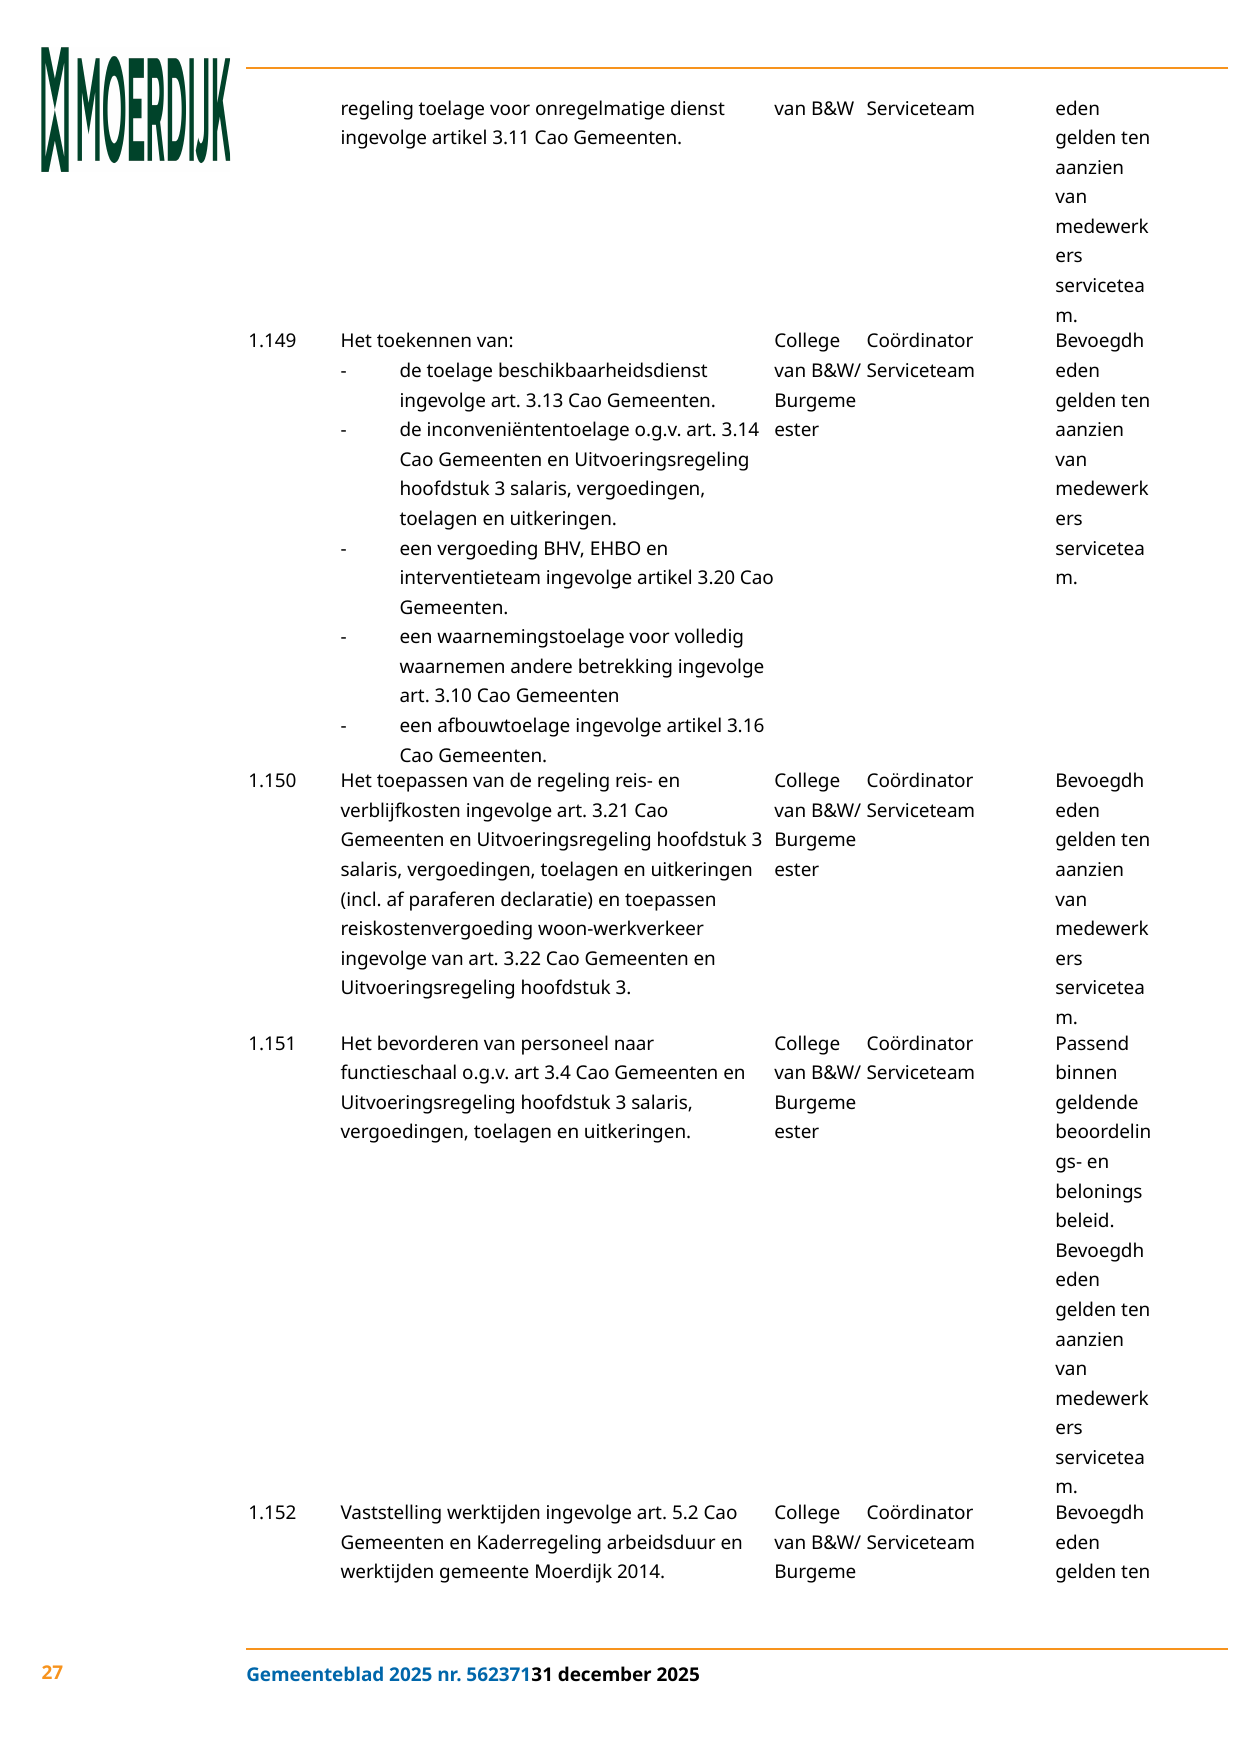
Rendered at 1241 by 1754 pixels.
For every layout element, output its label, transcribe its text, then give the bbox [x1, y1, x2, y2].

picture [41, 47, 231, 172]
table_cell Het bevorderen van personeel naar functieschaal o.g.v. art 3.4 Cao Gemeenten en Uitvoeringsregeling hoofdstuk 3 salaris, vergoedingen, toelagen en uitkeringen. [340, 1030, 774, 1499]
table_cell Het toekennen van: de toelage beschikbaarheidsdienst ingevolge art. 3.13 Cao Gemeenten. de inconveniëntentoelage o.g.v. art. 3.14 Cao Gemeenten en Uitvoeringsregeling hoofdstuk 3 salaris, vergoedingen, toelagen en uitkeringen. een vergoeding BHV, EHBO en interventieteam ingevolge artikel 3.20 Cao Gemeenten. een waarnemingstoelage voor volledig waarnemen andere betrekking ingevolge art. 3.10 Cao Gemeenten een afbouwtoelage ingevolge artikel 3.16 Cao Gemeenten. [340, 328, 774, 767]
table_cell Coördinator Serviceteam [866, 328, 1055, 767]
table_cell College van B&W/ Burgeme [774, 1499, 866, 1584]
table_cell van B&W [774, 95, 866, 328]
table_cell 1.152 [248, 1499, 340, 1584]
table_cell College van B&W/ Burgemeester [774, 768, 866, 1030]
table_cell eden gelden ten aanzien van medewerkers serviceteam. [1055, 95, 1152, 328]
table_cell Passend binnen geldende beoordelings- en beloningsbeleid. Bevoegdheden gelden ten aanzien van medewerkers serviceteam. [1055, 1030, 1152, 1499]
table_cell Het toepassen van de regeling reis- en verblijfkosten ingevolge art. 3.21 Cao Gemeenten en Uitvoeringsregeling hoofdstuk 3 salaris, vergoedingen, toelagen en uitkeringen (incl. af paraferen declaratie) en toepassen reiskostenvergoeding woon-werkverkeer ingevolge van art. 3.22 Cao Gemeenten en Uitvoeringsregeling hoofdstuk 3. [340, 768, 774, 1030]
table_cell Serviceteam [866, 95, 1055, 328]
table_cell College van B&W/ Burgemeester [774, 1030, 866, 1499]
table_cell 1.150 [248, 768, 340, 1030]
table_cell regeling toelage voor onregelmatige dienst ingevolge artikel 3.11 Cao Gemeenten. [340, 95, 774, 328]
table_cell 1.149 [248, 328, 340, 767]
table_cell Coördinator Serviceteam [866, 1030, 1055, 1499]
table_cell College van B&W/ Burgemeester [774, 328, 866, 767]
table_cell Bevoegdheden gelden ten aanzien van medewerkers serviceteam. [1055, 768, 1152, 1030]
table_cell 1.151 [248, 1030, 340, 1499]
table_cell Bevoegdheden gelden ten [1055, 1499, 1152, 1584]
table_cell Bevoegdheden gelden ten aanzien van medewerkers serviceteam. [1055, 328, 1152, 767]
table_cell Coördinator Serviceteam [866, 768, 1055, 1030]
table_cell [248, 95, 340, 328]
table_cell Coördinator Serviceteam [866, 1499, 1055, 1584]
table_cell Vaststelling werktijden ingevolge art. 5.2 Cao Gemeenten en Kaderregeling arbeidsduur en werktijden gemeente Moerdijk 2014. [340, 1499, 774, 1584]
